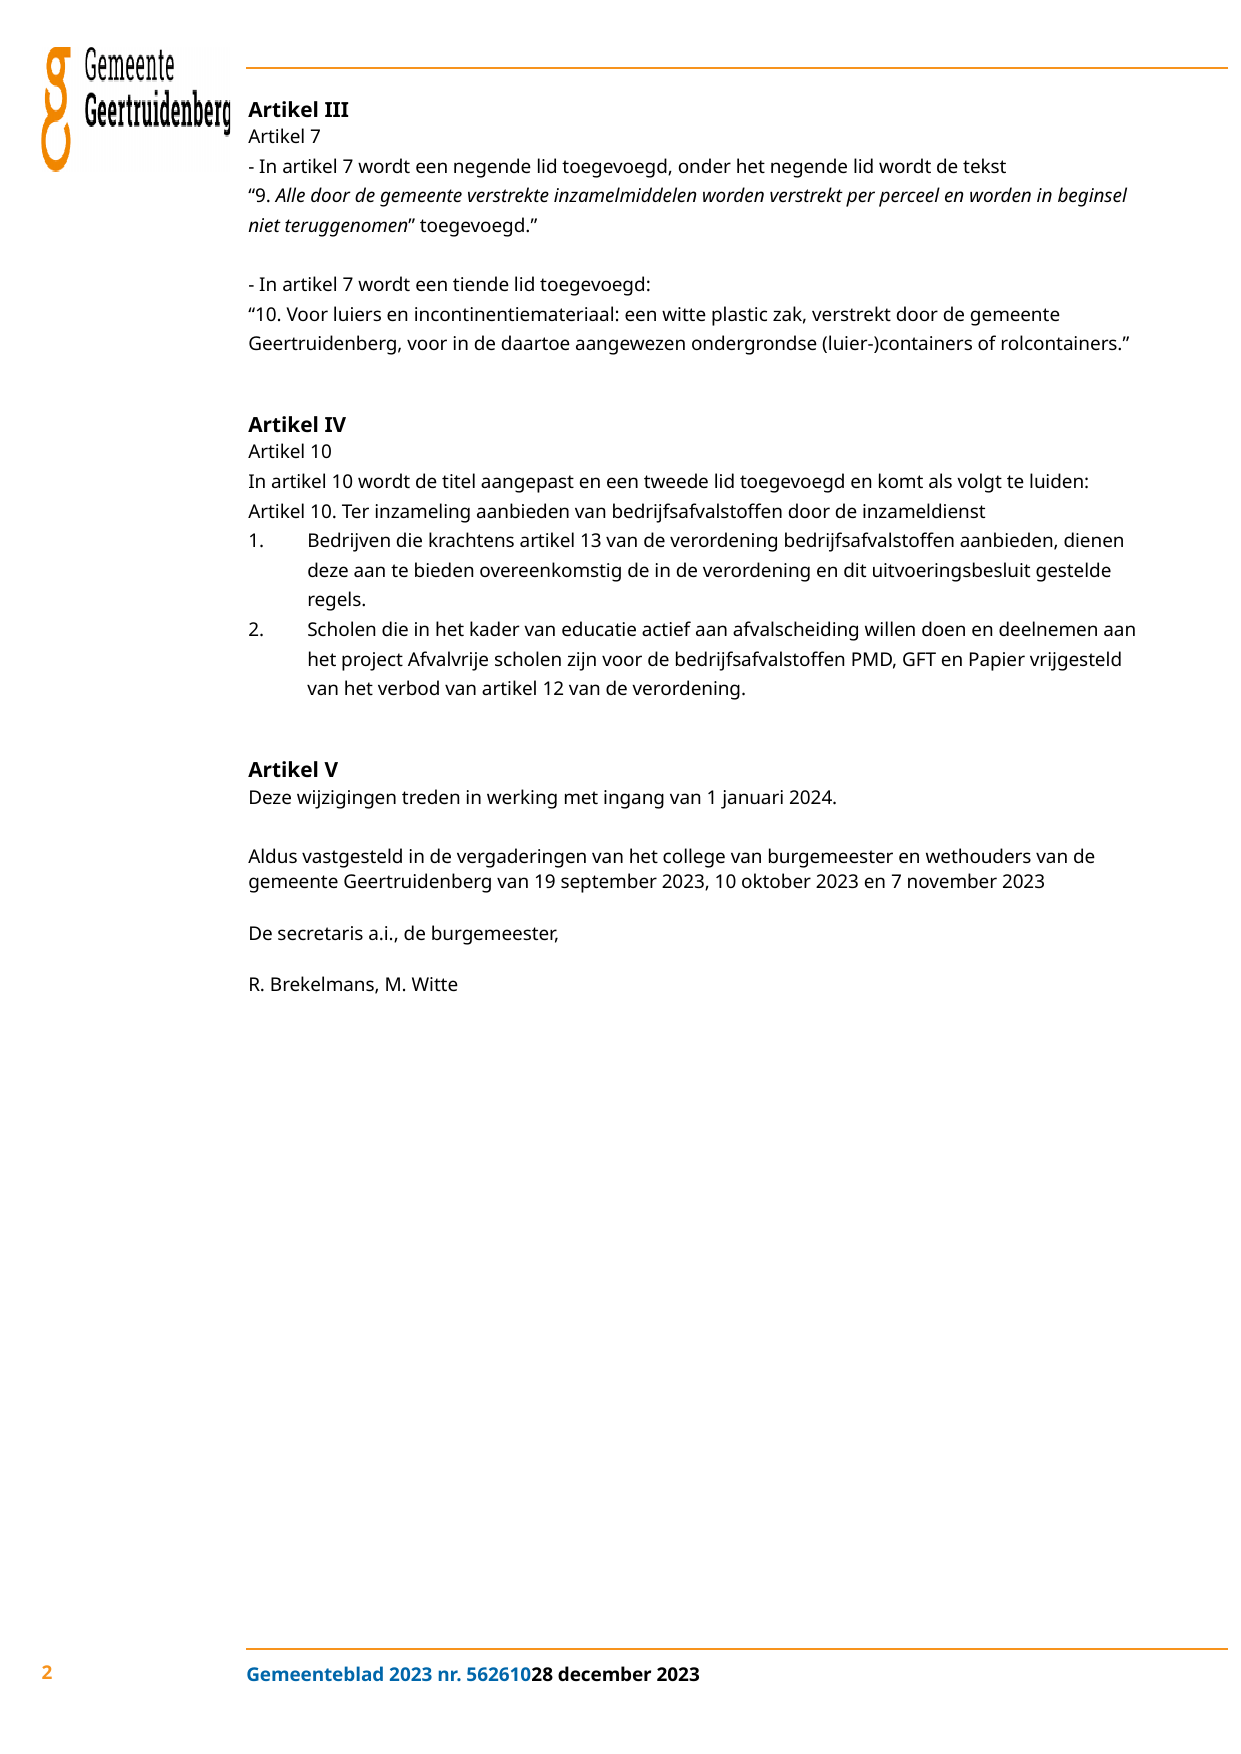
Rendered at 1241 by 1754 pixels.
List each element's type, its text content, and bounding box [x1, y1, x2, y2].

list Scholen die in het kader van educatie actief aan afvalscheiding willen doen en deelnemen aan het project Afvalvrije scholen zijn voor de bedrijfsafvalstoffen PMD, GFT en Papier vrijgesteld van het verbod van artikel 12 van de verordening. [248, 616, 1152, 701]
text In artikel 10 wordt de titel aangepast en een tweede lid toegevoegd en komt als volgt te luiden: [248, 468, 1152, 494]
text Aldus vastgesteld in de vergaderingen van het college van burgemeester en wethouders van de gemeente Geertruidenberg van 19 september 2023, 10 oktober 2023 en 7 november 2023 [248, 843, 1152, 894]
text Artikel IV [248, 410, 1152, 439]
text Artikel 7 [248, 123, 1152, 149]
text R. Brekelmans, M. Witte [248, 972, 1152, 997]
text Artikel 10 [248, 439, 1152, 464]
text “10. Voor luiers en incontinentiemateriaal: een witte plastic zak, verstrekt door de gemeente Geertruidenberg, voor in de daartoe aangewezen ondergrondse (luier-)containers of rolcontainers.” [248, 301, 1152, 356]
text - In artikel 7 wordt een tiende lid toegevoegd: [248, 271, 1152, 297]
text Artikel 10. Ter inzameling aanbieden van bedrijfsafvalstoffen door de inzameldienst [248, 498, 1152, 524]
list Bedrijven die krachtens artikel 13 van de verordening bedrijfsafvalstoffen aanbieden, dienen deze aan te bieden overeenkomstig de in de verordening en dit uitvoeringsbesluit gestelde regels. [248, 527, 1152, 612]
text De secretaris a.i., de burgemeester, [248, 920, 1152, 946]
text Artikel III [248, 95, 1152, 123]
text “9. Alle door de gemeente verstrekte inzamelmiddelen worden verstrekt per perceel en worden in beginsel niet teruggenomen” toegevoegd.” [248, 182, 1152, 238]
picture [41, 47, 231, 172]
text - In artikel 7 wordt een negende lid toegevoegd, onder het negende lid wordt de tekst [248, 153, 1152, 178]
text Deze wijzigingen treden in werking met ingang van 1 januari 2024. [248, 784, 1152, 809]
text Artikel V [248, 755, 1152, 784]
